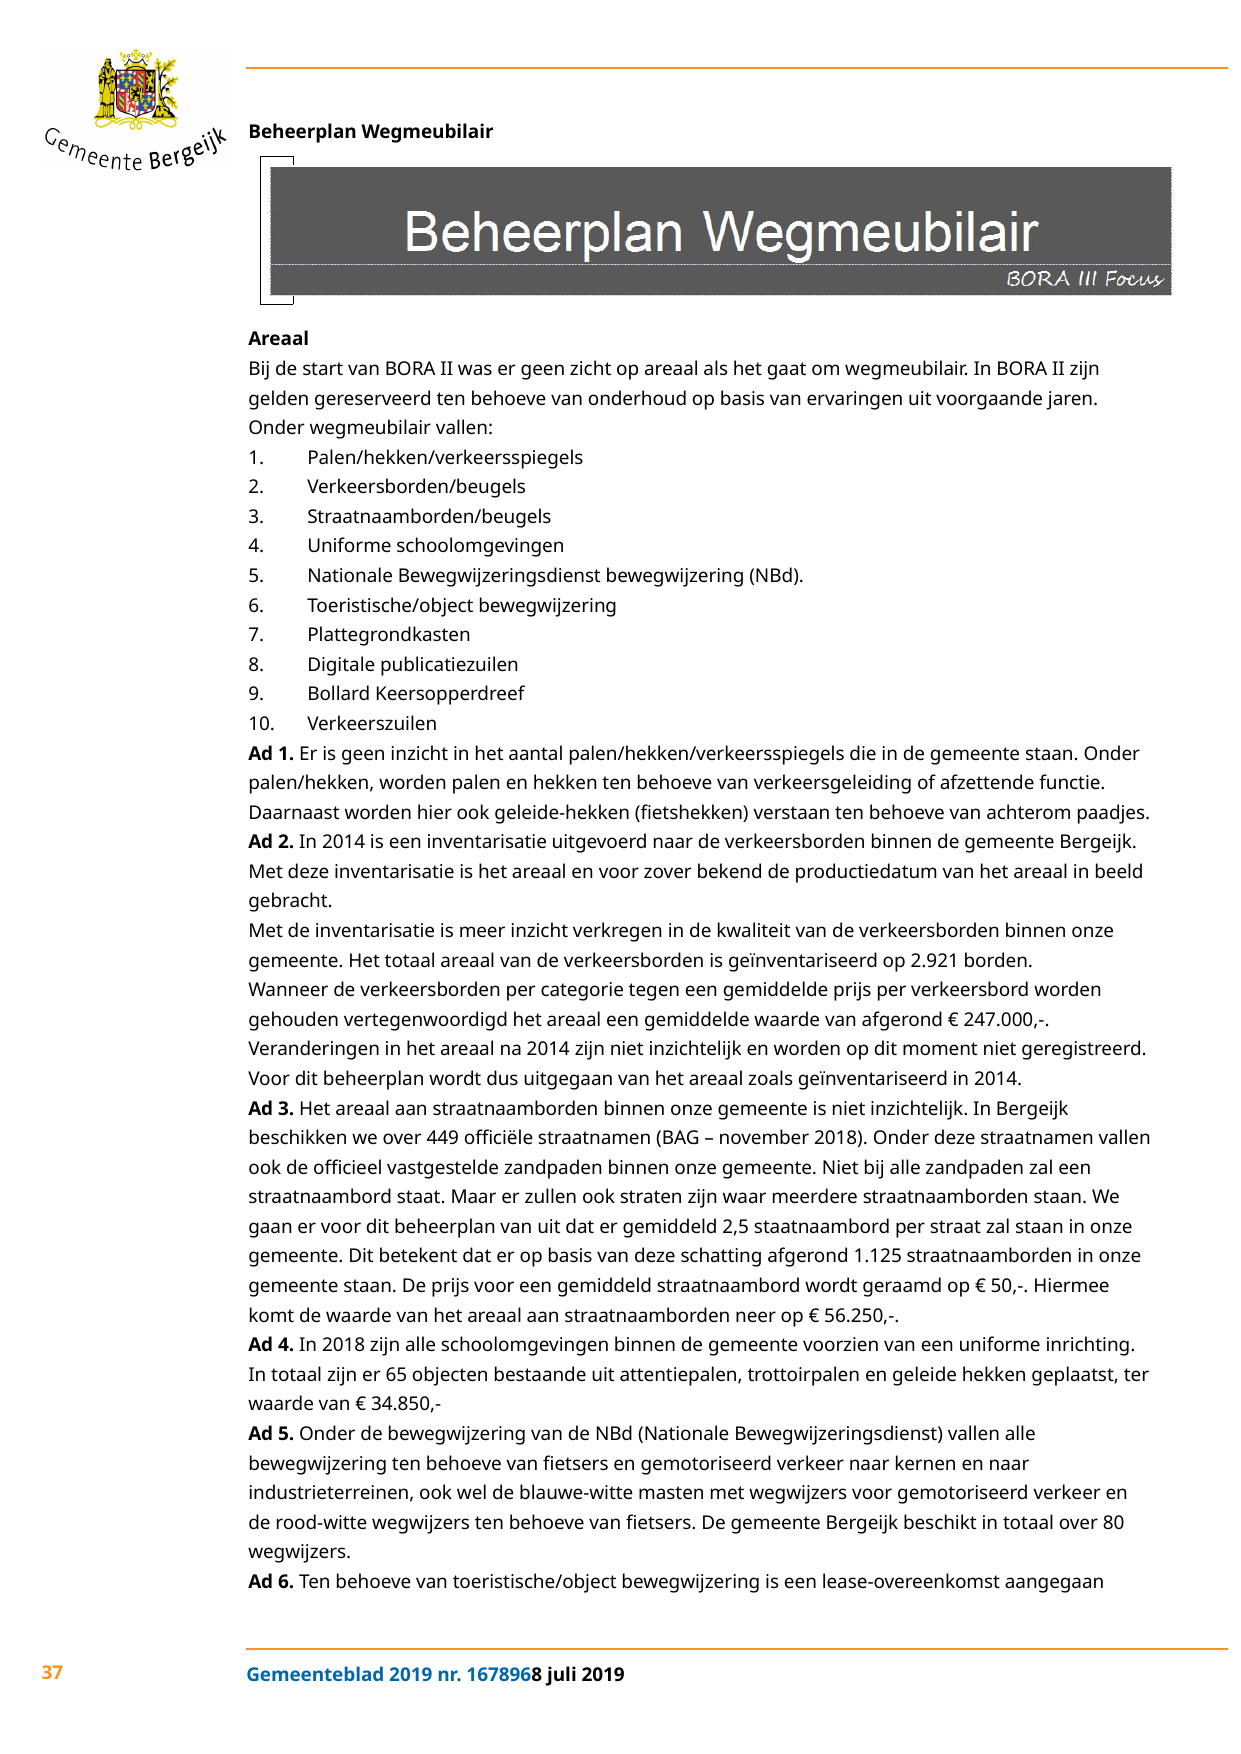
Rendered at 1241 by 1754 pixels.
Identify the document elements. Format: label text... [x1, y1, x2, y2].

list Verkeersborden/beugels [248, 473, 1152, 499]
list Straatnaamborden/beugels [248, 503, 1152, 529]
list Uniforme schoolomgevingen [248, 533, 1152, 558]
list Toeristische/object bewegwijzering [248, 592, 1152, 617]
text Ad 6. Ten behoeve van toeristische/object bewegwijzering is een lease-overeenkomst aangegaan [248, 1568, 1152, 1594]
text Beheerplan Wegmeubilair [248, 116, 1152, 144]
list Bollard Keersopperdreef [248, 681, 1152, 706]
text Ad 5. Onder de bewegwijzering van de NBd (Nationale Bewegwijzeringsdienst) vallen alle bewegwijzering ten behoeve van fietsers en gemotoriseerd verkeer naar kernen en naar industrieterreinen, ook wel de blauwe-witte masten met wegwijzers voor gemotoriseerd verkeer en de rood-witte wegwijzers ten behoeve van fietsers. De gemeente Bergeijk beschikt in totaal over 80 wegwijzers. [248, 1420, 1152, 1564]
text Areaal [248, 326, 1152, 351]
text Wanneer de verkeersborden per categorie tegen een gemiddelde prijs per verkeersbord worden gehouden vertegenwoordigd het areaal een gemiddelde waarde van afgerond € 247.000,-. Veranderingen in het areaal na 2014 zijn niet inzichtelijk en worden op dit moment niet geregistreerd. Voor dit beheerplan wordt dus uitgegaan van het areaal zoals geïnventariseerd in 2014. [248, 976, 1152, 1091]
list Plattegrondkasten [248, 621, 1152, 647]
text Ad 2. In 2014 is een inventarisatie uitgevoerd naar de verkeersborden binnen de gemeente Bergeijk. Met deze inventarisatie is het areaal en voor zover bekend de productiedatum van het areaal in beeld gebracht. [248, 828, 1152, 913]
text Ad 3. Het areaal aan straatnaamborden binnen onze gemeente is niet inzichtelijk. In Bergeijk beschikken we over 449 officiële straatnamen (BAG – november 2018). Onder deze straatnamen vallen ook de officieel vastgestelde zandpaden binnen onze gemeente. Niet bij alle zandpaden zal een straatnaambord staat. Maar er zullen ook straten zijn waar meerdere straatnaamborden staan. We gaan er voor dit beheerplan van uit dat er gemiddeld 2,5 staatnaambord per straat zal staan in onze gemeente. Dit betekent dat er op basis van deze schatting afgerond 1.125 straatnaamborden in onze gemeente staan. De prijs voor een gemiddeld straatnaambord wordt geraamd op € 50,-. Hiermee komt de waarde van het areaal aan straatnaamborden neer op € 56.250,-. [248, 1095, 1152, 1327]
text Met de inventarisatie is meer inzicht verkregen in de kwaliteit van de verkeersborden binnen onze gemeente. Het totaal areaal van de verkeersborden is geïnventariseerd op 2.921 borden. [248, 917, 1152, 972]
text Ad 4. In 2018 zijn alle schoolomgevingen binnen de gemeente voorzien van een uniforme inrichting. In totaal zijn er 65 objecten bestaande uit attentiepalen, trottoirpalen en geleide hekken geplaatst, ter waarde van € 34.850,- [248, 1331, 1152, 1416]
picture [41, 47, 231, 172]
text Ad 1. Er is geen inzicht in het aantal palen/hekken/verkeersspiegels die in de gemeente staan. Onder palen/hekken, worden palen en hekken ten behoeve van verkeersgeleiding of afzettende functie. Daarnaast worden hier ook geleide-hekken (fietshekken) verstaan ten behoeve van achterom paadjes. [248, 740, 1152, 824]
list Palen/hekken/verkeersspiegels [248, 444, 1152, 469]
list Verkeerszuilen [248, 710, 1152, 736]
picture [268, 165, 1173, 296]
list Digitale publicatiezuilen [248, 651, 1152, 677]
text Bij de start van BORA II was er geen zicht op areaal als het gaat om wegmeubilair. In BORA II zijn gelden gereserveerd ten behoeve van onderhoud op basis van ervaringen uit voorgaande jaren. Onder wegmeubilair vallen: [248, 355, 1152, 440]
list Nationale Bewegwijzeringsdienst bewegwijzering (NBd). [248, 562, 1152, 588]
